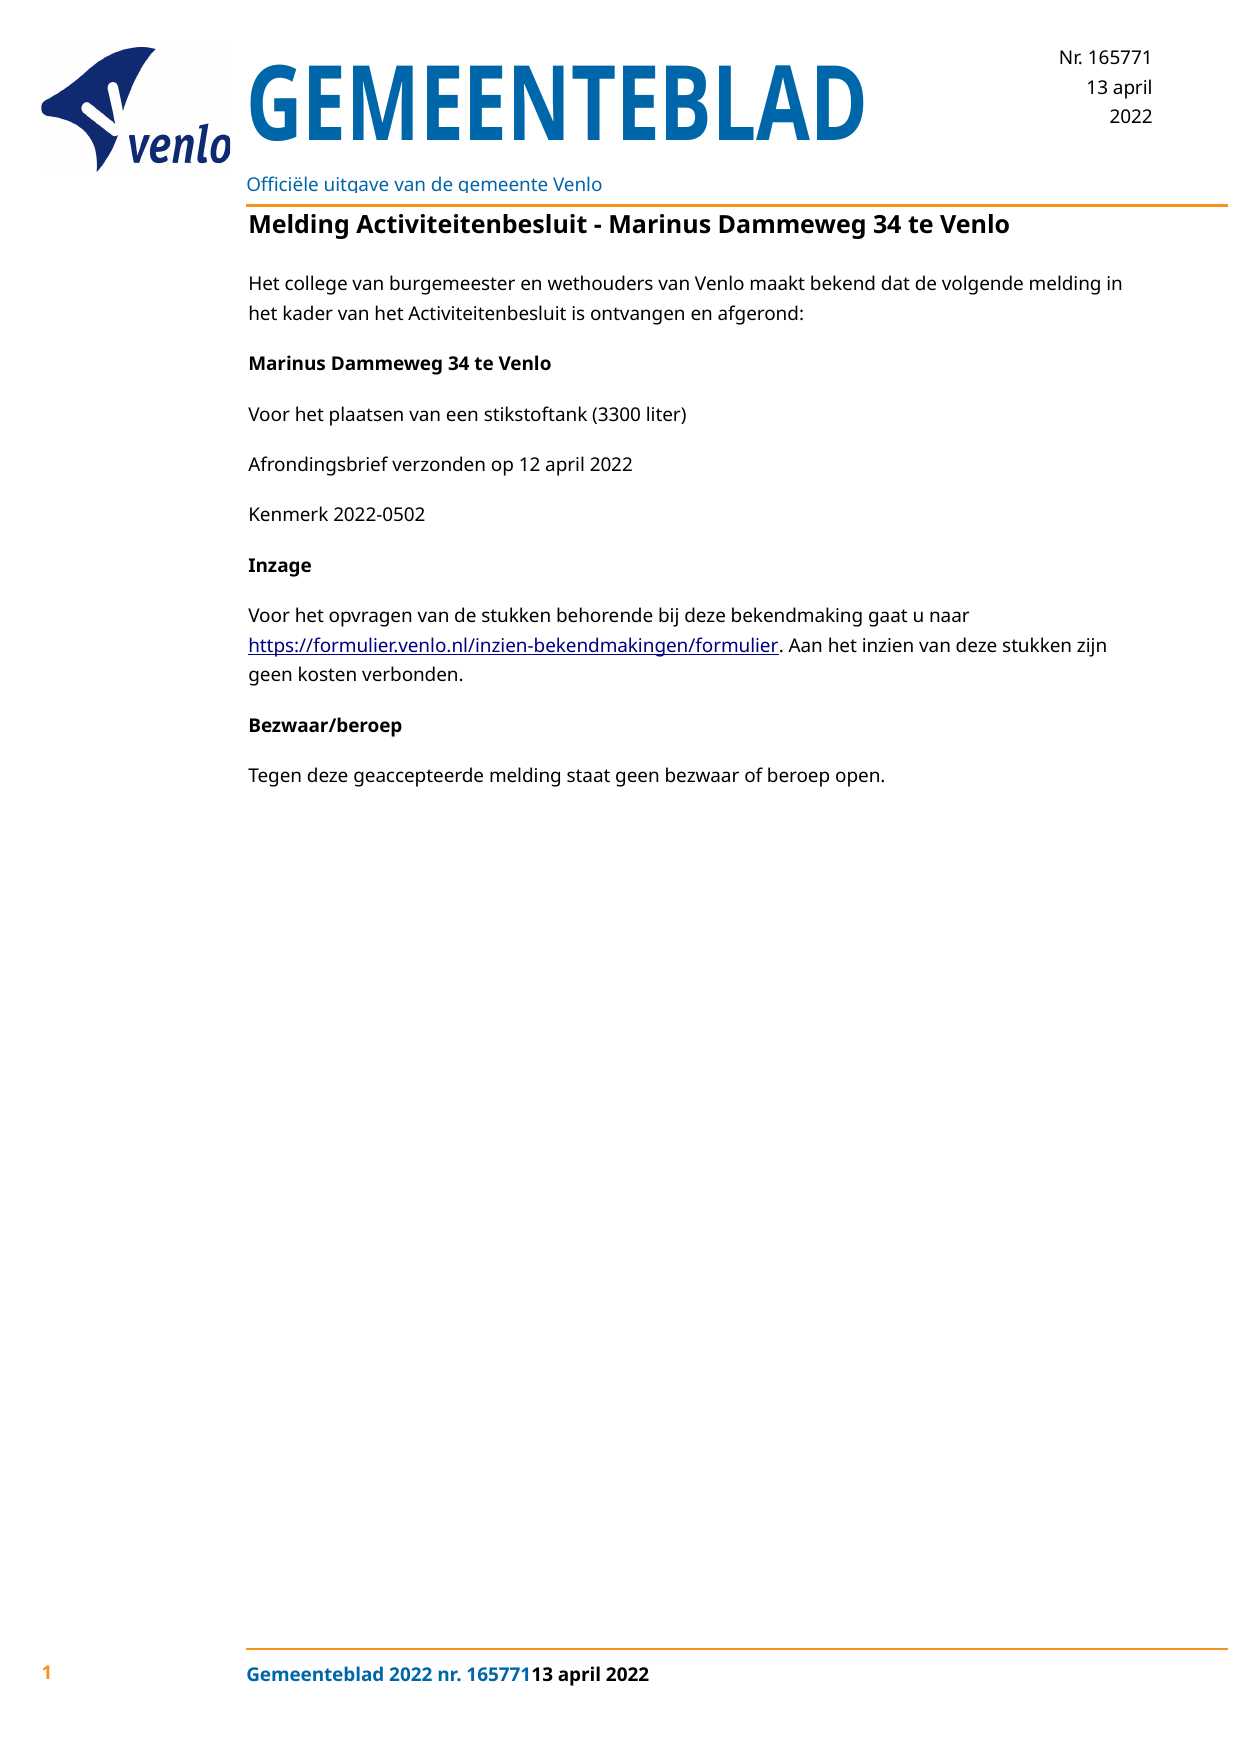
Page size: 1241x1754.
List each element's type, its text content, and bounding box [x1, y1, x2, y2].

picture [41, 47, 231, 172]
text Voor het plaatsen van een stikstoftank (3300 liter) [248, 401, 1152, 426]
text Bezwaar/beroep [248, 712, 1152, 738]
text Inzage [248, 552, 1152, 578]
text Tegen deze geaccepteerde melding staat geen bezwaar of beroep open. [248, 762, 1152, 788]
text Voor het opvragen van de stukken behorende bij deze bekendmaking gaat u naar https://formulier.venlo.nl/inzien-bekendmakingen/formulier. Aan het inzien van deze stukken zijn geen kosten verbonden. [248, 602, 1152, 687]
text Kenmerk 2022-0502 [248, 502, 1152, 527]
text Afrondingsbrief verzonden op 12 april 2022 [248, 451, 1152, 477]
text Melding Activiteitenbesluit - Marinus Dammeweg 34 te Venlo [248, 207, 1152, 241]
text Het college van burgemeester en wethouders van Venlo maakt bekend dat de volgende melding in het kader van het Activiteitenbesluit is ontvangen en afgerond: [248, 270, 1152, 326]
text Marinus Dammeweg 34 te Venlo [248, 350, 1152, 376]
